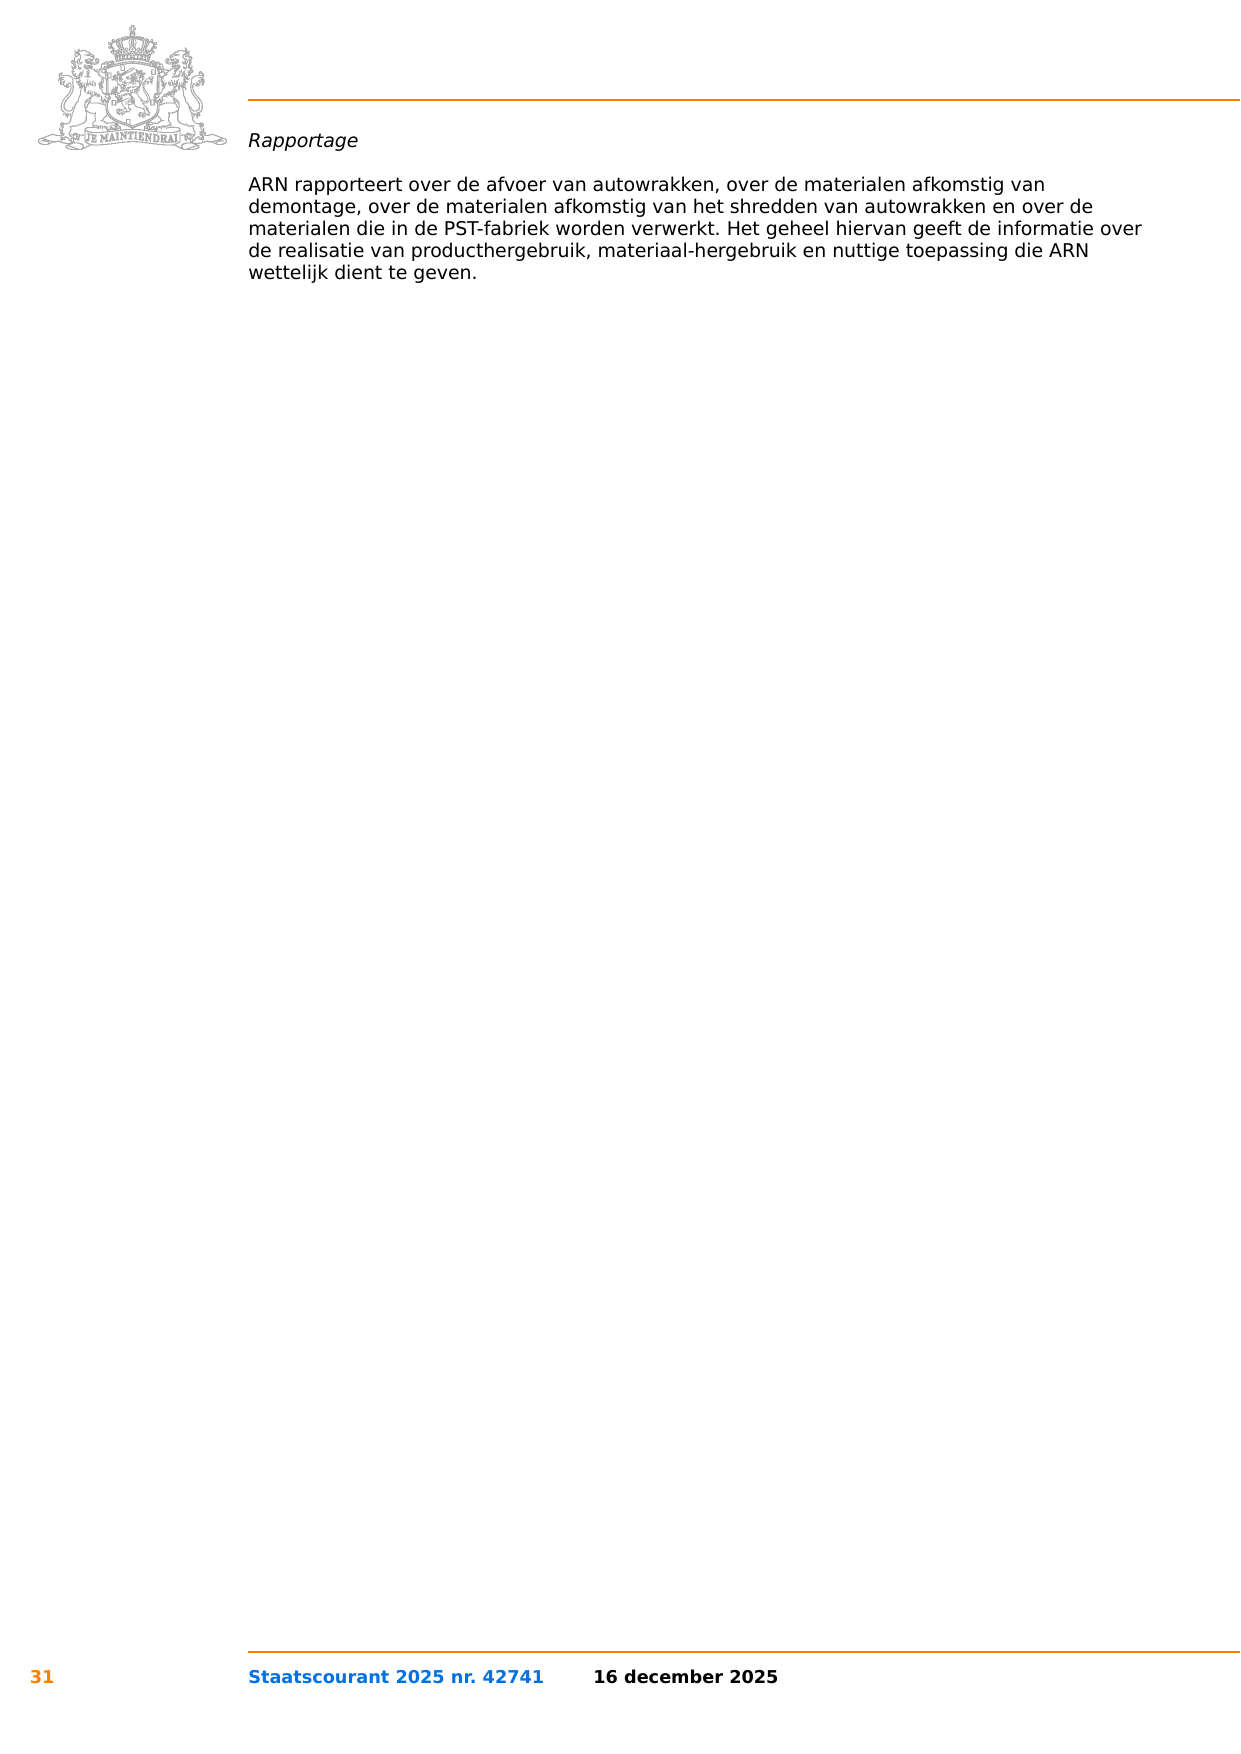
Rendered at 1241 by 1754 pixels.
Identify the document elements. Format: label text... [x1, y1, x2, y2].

text ARN rapporteert over de afvoer van autowrakken, over de materialen afkomstig van demontage, over de materialen afkomstig van het shredden van autowrakken en over de materialen die in de PST-fabriek worden verwerkt. Het geheel hiervan geeft de informatie over de realisatie van producthergebruik, materiaal-hergebruik en nuttige toepassing die ARN wettelijk dient te geven. [248, 174, 1163, 284]
picture [38, 25, 227, 150]
subtitle Rapportage [248, 130, 1163, 152]
